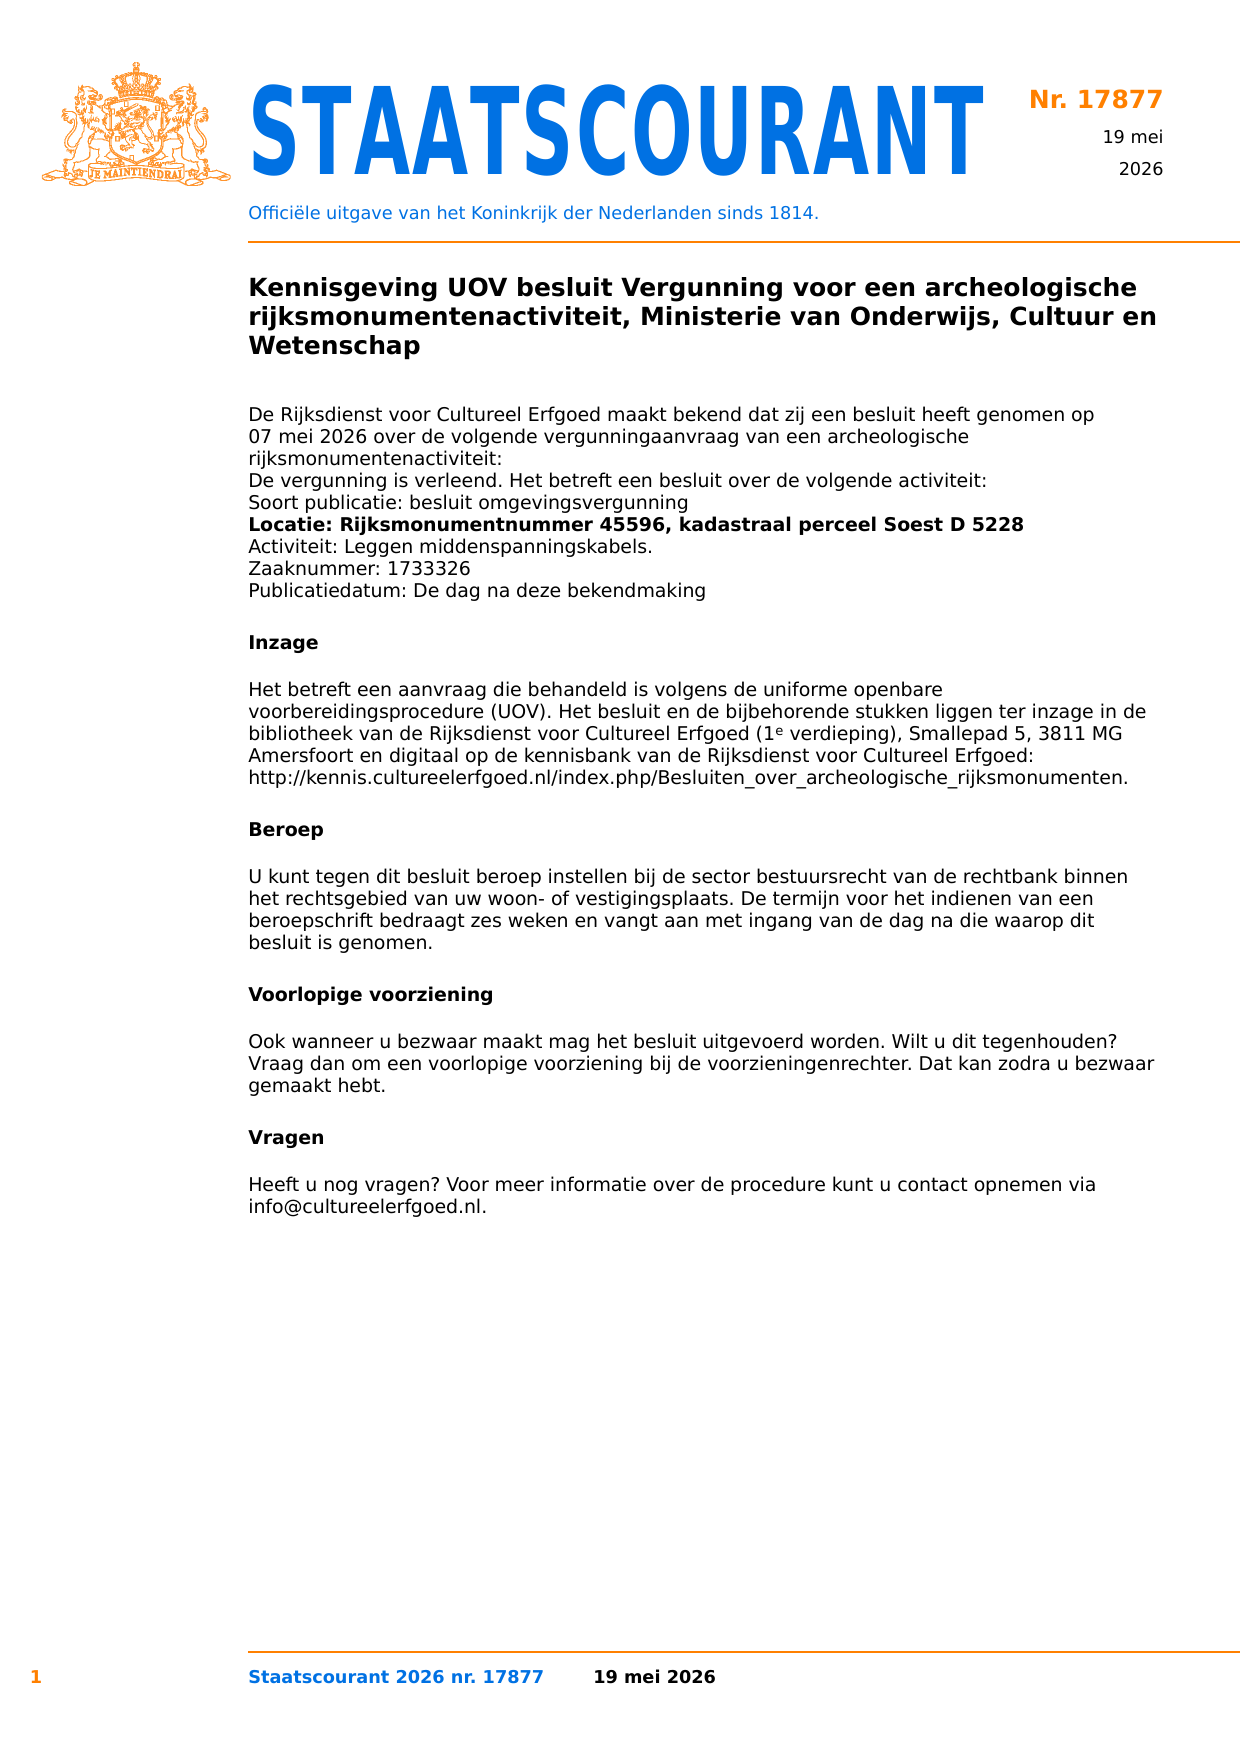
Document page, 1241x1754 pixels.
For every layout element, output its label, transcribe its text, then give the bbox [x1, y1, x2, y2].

subtitle Vragen [248, 1127, 1163, 1149]
text De Rijksdienst voor Cultureel Erfgoed maakt bekend dat zij een besluit heeft genomen op 07 mei 2026 over de volgende vergunningaanvraag van een archeologische rijksmonumentenactiviteit: [248, 404, 1163, 470]
text Activiteit: Leggen middenspanningskabels. [248, 536, 1163, 558]
table_cell Officiële uitgave van het Koninkrijk der Nederlanden sinds 1814. [248, 203, 1240, 241]
text Locatie: Rijksmonumentnummer 45596, kadastraal perceel Soest D 5228 [248, 514, 1163, 536]
text Heeft u nog vragen? Voor meer informatie over de procedure kunt u contact opnemen via info@cultureelerfgoed.nl. [248, 1174, 1163, 1218]
text Soort publicatie: besluit omgevingsvergunning [248, 492, 1163, 514]
table_cell 19 mei [998, 121, 1240, 153]
text Publicatiedatum: De dag na deze bekendmaking [248, 580, 1163, 602]
text De vergunning is verleend. Het betreft een besluit over de volgende activiteit: [248, 470, 1163, 492]
subtitle Beroep [248, 819, 1163, 841]
text U kunt tegen dit besluit beroep instellen bij de sector bestuursrecht van de rechtbank binnen het rechtsgebied van uw woon- of vestigingsplaats. De termijn voor het indienen van een beroepschrift bedraagt zes weken en vangt aan met ingang van de dag na die waarop dit besluit is genomen. [248, 866, 1163, 954]
subtitle Kennisgeving UOV besluit Vergunning voor een archeologische rijksmonumentenactiviteit, Ministerie van Onderwijs, Cultuur en Wetenschap [248, 273, 1163, 361]
table_header STAATSCOURANT [248, 62, 998, 203]
subtitle Voorlopige voorziening [248, 984, 1163, 1006]
table_cell 2026 [998, 153, 1240, 203]
text Het betreft een aanvraag die behandeld is volgens de uniforme openbare voorbereidingsprocedure (UOV). Het besluit en de bijbehorende stukken liggen ter inzage in de bibliotheek van de Rijksdienst voor Cultureel Erfgoed (1e verdieping), Smallepad 5, 3811 MG Amersfoort en digitaal op de kennisbank van de Rijksdienst voor Cultureel Erfgoed: http://kennis.cultureelerfgoed.nl/index.php/Besluiten_over_archeologische_rijksmonumenten. [248, 679, 1163, 789]
text Ook wanneer u bezwaar maakt mag het besluit uitgevoerd worden. Wilt u dit tegenhouden? Vraag dan om een voorlopige voorziening bij de voorzieningenrechter. Dat kan zodra u bezwaar gemaakt hebt. [248, 1031, 1163, 1097]
picture [41, 62, 231, 186]
table_header Nr. 17877 [998, 62, 1240, 121]
table_header [25, 62, 248, 241]
subtitle Inzage [248, 632, 1163, 654]
text Zaaknummer: 1733326 [248, 558, 1163, 580]
